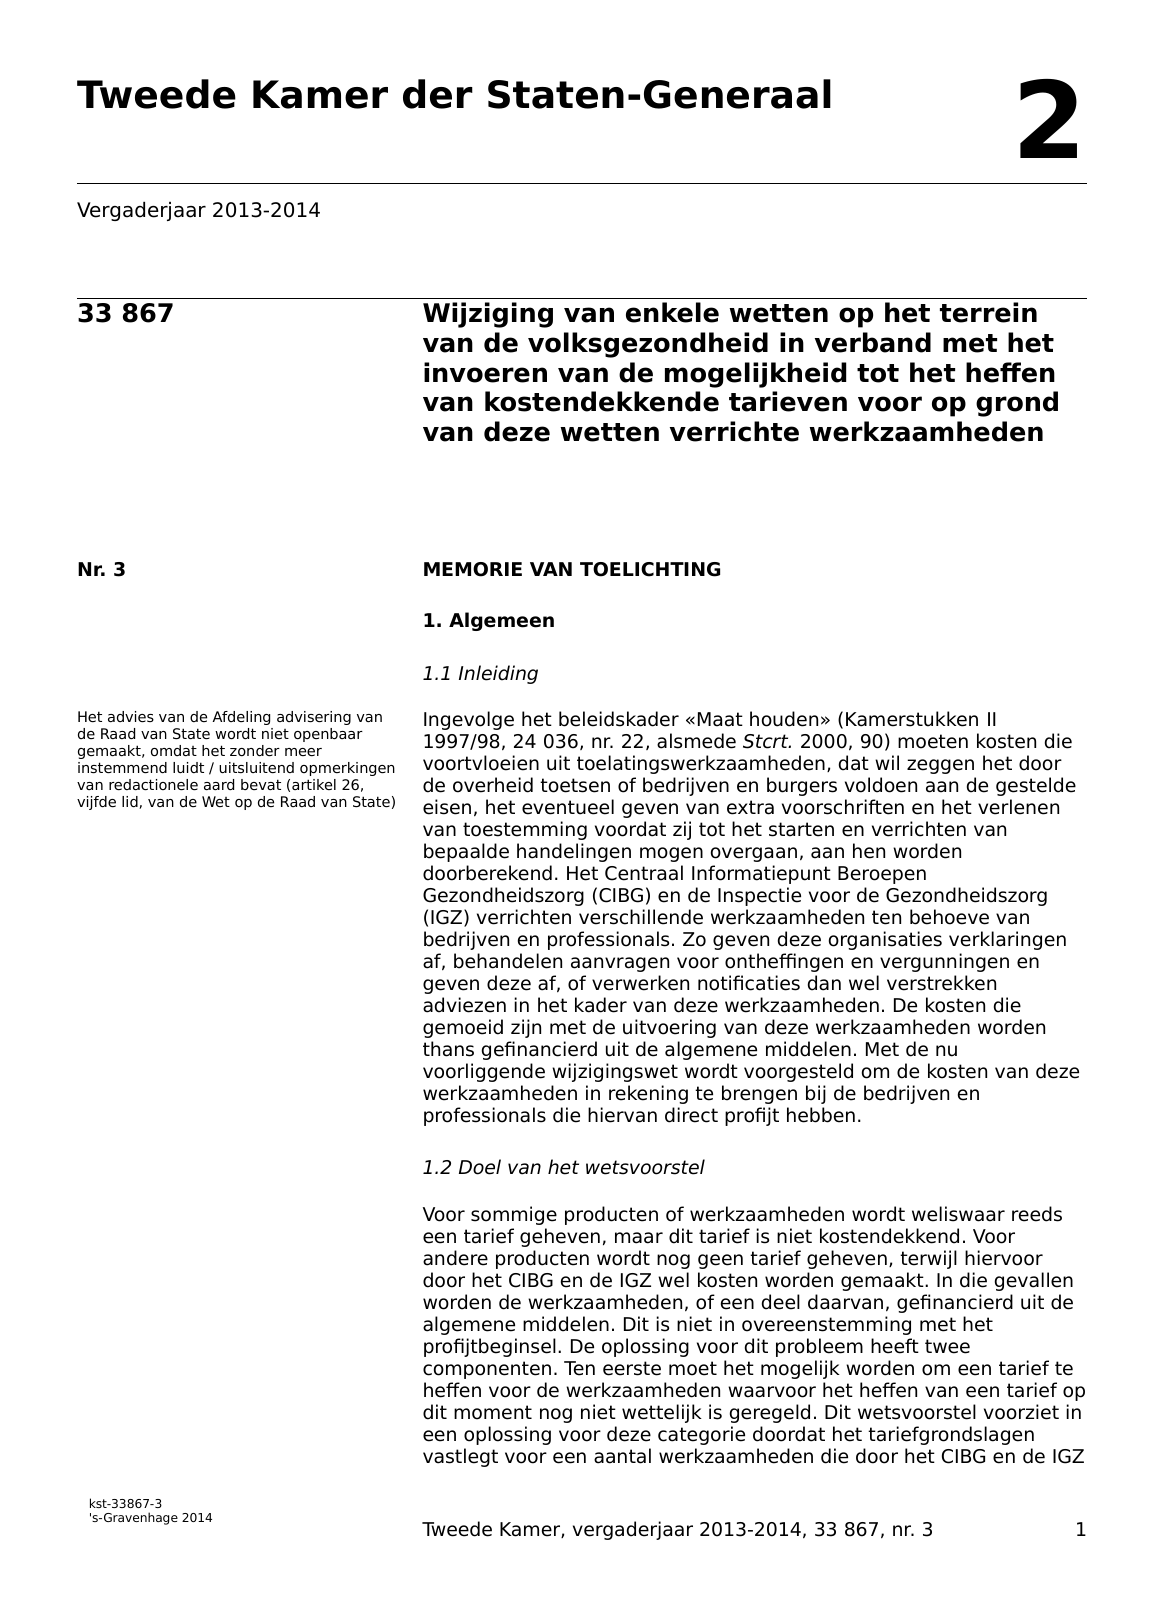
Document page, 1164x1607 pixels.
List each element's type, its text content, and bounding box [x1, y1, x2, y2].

text Voor sommige producten of werkzaamheden wordt weliswaar reeds een tarief geheven, maar dit tarief is niet kostendekkend. Voor andere producten wordt nog geen tarief geheven, terwijl hiervoor door het CIBG en de IGZ wel kosten worden gemaakt. In die gevallen worden de werkzaamheden, of een deel daarvan, gefinancierd uit de algemene middelen. Dit is niet in overeenstemming met het profijtbeginsel. De oplossing voor dit probleem heeft twee componenten. Ten eerste moet het mogelijk worden om een tarief te heffen voor de werkzaamheden waarvoor het heffen van een tarief op dit moment nog niet wettelijk is geregeld. Dit wetsvoorstel voorziet in een oplossing voor deze categorie doordat het tariefgrondslagen vastlegt voor een aantal werkzaamheden die door het CIBG en de IGZ [422, 1204, 1087, 1468]
subtitle 33 867 Wijziging van enkele wetten op het terrein van de volksgezondheid in verband met het invoeren van de mogelijkheid tot het heffen van kostendekkende tarieven voor op grond van deze wetten verrichte werkzaamheden [77, 299, 1087, 447]
subtitle 1.2 Doel van het wetsvoorstel [422, 1157, 1087, 1179]
text kst-33867-3 [88, 1497, 323, 1511]
text 's-Gravenhage 2014 [88, 1511, 323, 1525]
subtitle 1. Algemeen [422, 610, 1087, 632]
text Ingevolge het beleidskader «Maat houden» (Kamerstukken II 1997/98, 24 036, nr. 22, alsmede Stcrt. 2000, 90) moeten kosten die voortvloeien uit toelatingswerkzaamheden, dat wil zeggen het door de overheid toetsen of bedrijven en burgers voldoen aan de gestelde eisen, het eventueel geven van extra voorschriften en het verlenen van toestemming voordat zij tot het starten en verrichten van bepaalde handelingen mogen overgaan, aan hen worden doorberekend. Het Centraal Informatiepunt Beroepen Gezondheidszorg (CIBG) en de Inspectie voor de Gezondheidszorg (IGZ) verrichten verschillende werkzaamheden ten behoeve van bedrijven en professionals. Zo geven deze organisaties verklaringen af, behandelen aanvragen voor ontheffingen en vergunningen en geven deze af, of verwerken notificaties dan wel verstrekken adviezen in het kader van deze werkzaamheden. De kosten die gemoeid zijn met de uitvoering van deze werkzaamheden worden thans gefinancierd uit de algemene middelen. Met de nu voorliggende wijzigingswet wordt voorgesteld om de kosten van deze werkzaamheden in rekening te brengen bij de bedrijven en professionals die hiervan direct profijt hebben. [422, 709, 1087, 1127]
table_cell Vergaderjaar 2013-2014 [77, 184, 1087, 298]
table_header Tweede Kamer der Staten-Generaal [77, 59, 886, 183]
text Het advies van de Afdeling advisering van de Raad van State wordt niet openbaar gemaakt, omdat het zonder meer instemmend luidt / uitsluitend opmerkingen van redactionele aard bevat (artikel 26, vijfde lid, van de Wet op de Raad van State) [77, 709, 399, 811]
subtitle Nr. 3 MEMORIE VAN TOELICHTING [77, 558, 1087, 580]
subtitle 1.1 Inleiding [422, 662, 1087, 684]
table_header 2 [886, 59, 1087, 183]
